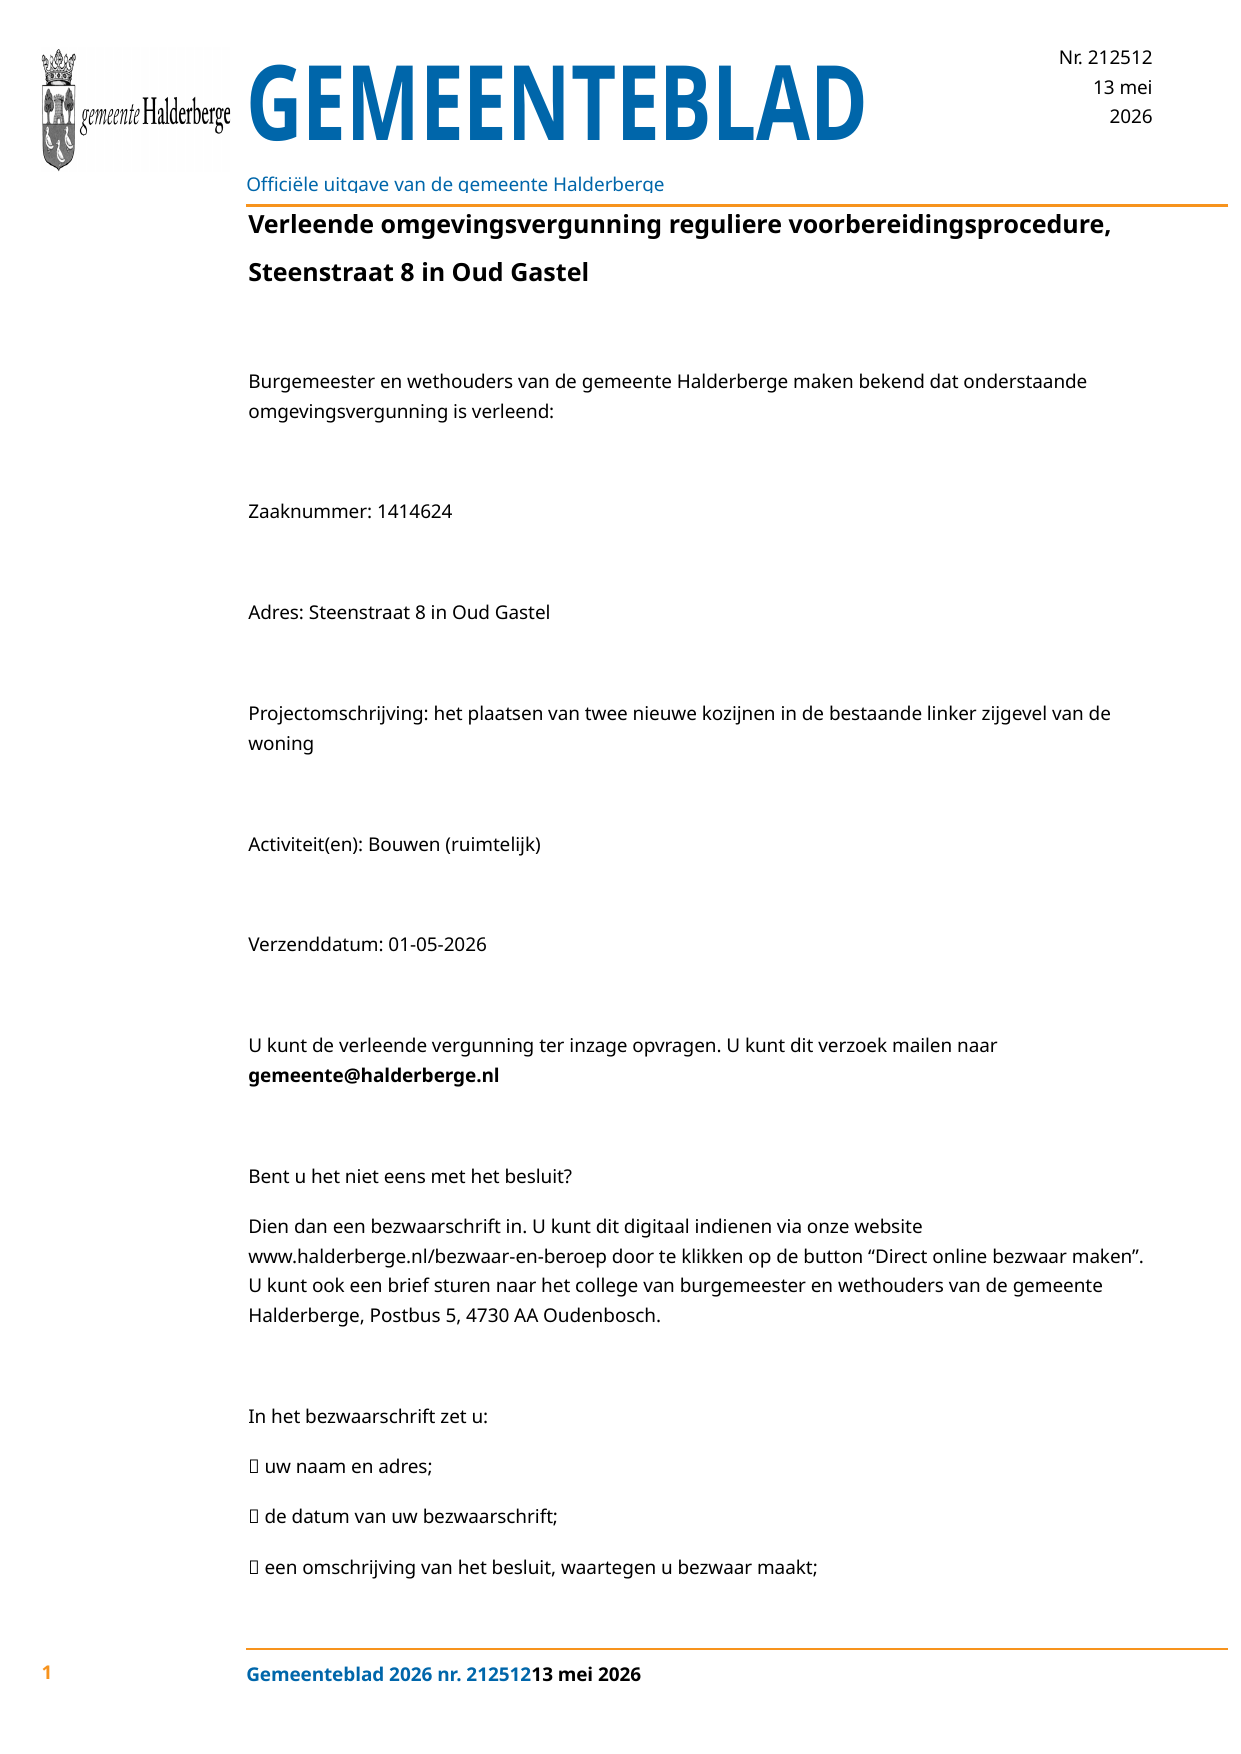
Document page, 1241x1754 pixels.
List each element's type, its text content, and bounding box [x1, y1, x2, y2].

text Activiteit(en): Bouwen (ruimtelijk) [248, 831, 1152, 857]
text  een omschrijving van het besluit, waartegen u bezwaar maakt; [248, 1554, 1152, 1580]
text Projectomschrijving: het plaatsen van twee nieuwe kozijnen in de bestaande linker zijgevel van de woning [248, 700, 1152, 756]
text Burgemeester en wethouders van de gemeente Halderberge maken bekend dat onderstaande omgevingsvergunning is verleend: [248, 368, 1152, 424]
picture [41, 47, 231, 172]
text U kunt de verleende vergunning ter inzage opvragen. U kunt dit verzoek mailen naar gemeente@halderberge.nl [248, 1032, 1152, 1088]
text Bent u het niet eens met het besluit? [248, 1163, 1152, 1189]
text Adres: Steenstraat 8 in Oud Gastel [248, 599, 1152, 625]
text Verleende omgevingsvergunning reguliere voorbereidingsprocedure, Steenstraat 8 in Oud Gastel [248, 207, 1152, 288]
text  de datum van uw bezwaarschrift; [248, 1504, 1152, 1529]
text Dien dan een bezwaarschrift in. U kunt dit digitaal indienen via onze website www.halderberge.nl/bezwaar-en-beroep door te klikken op de button “Direct online bezwaar maken”. U kunt ook een brief sturen naar het college van burgemeester en wethouders van de gemeente Halderberge, Postbus 5, 4730 AA Oudenbosch. [248, 1213, 1152, 1328]
text Zaaknummer: 1414624 [248, 499, 1152, 524]
text In het bezwaarschrift zet u: [248, 1403, 1152, 1429]
text Verzenddatum: 01-05-2026 [248, 932, 1152, 957]
text  uw naam en adres; [248, 1453, 1152, 1479]
